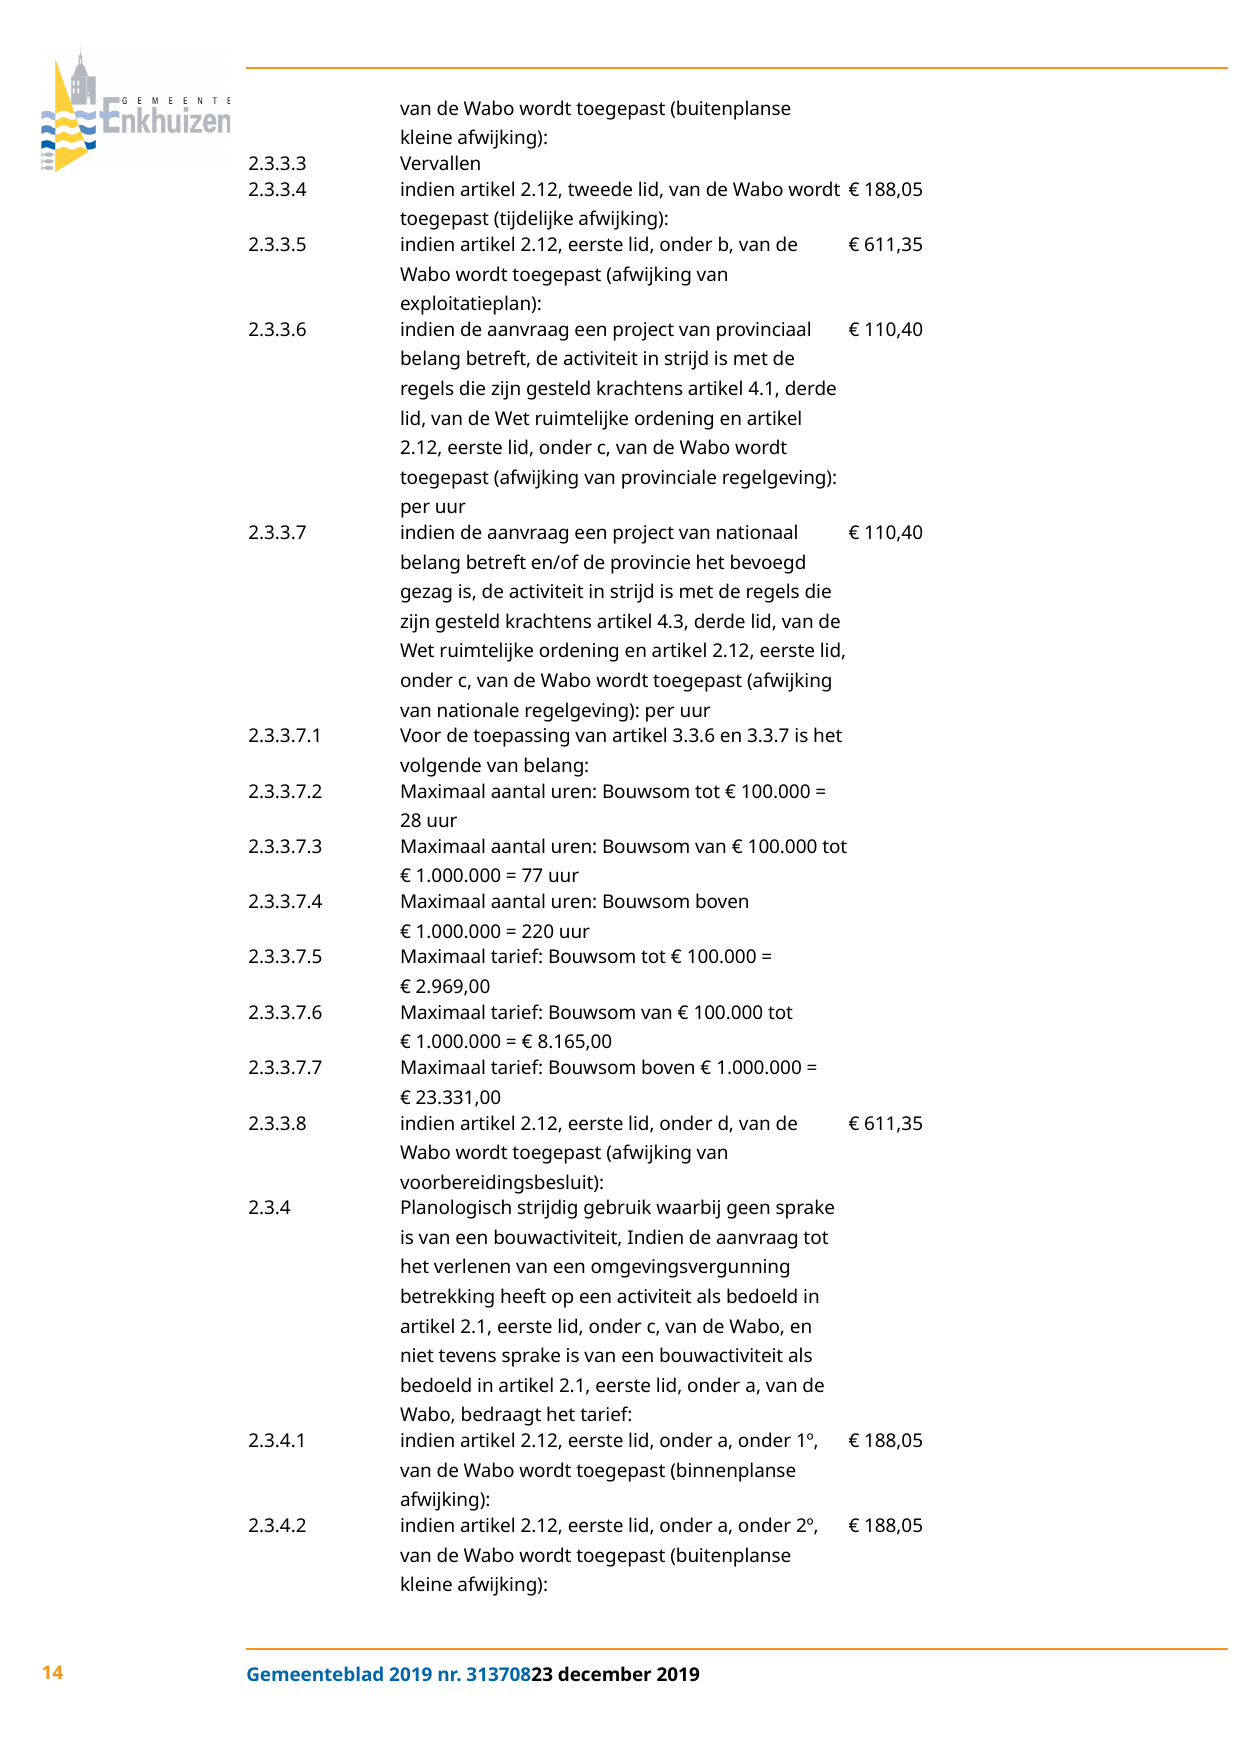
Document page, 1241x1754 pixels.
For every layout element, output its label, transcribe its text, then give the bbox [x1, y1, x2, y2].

table_cell Maximaal aantal uren: Bouwsom van € 100.000 tot € 1.000.000 = 77 uur [400, 833, 848, 888]
table_cell [848, 1054, 1000, 1110]
table_cell [848, 150, 1000, 176]
table_cell 2.3.4.2 [248, 1512, 400, 1597]
table_cell indien artikel 2.12, eerste lid, onder b, van de Wabo wordt toegepast (afwijking van exploitatieplan): [400, 231, 848, 316]
table_cell [848, 944, 1000, 999]
table_cell 2.3.3.7.2 [248, 778, 400, 833]
table_cell [1000, 519, 1152, 722]
picture [41, 47, 231, 172]
table_cell € 110,40 [848, 316, 1000, 519]
table_cell [248, 95, 400, 150]
table_cell [848, 1195, 1000, 1427]
table_cell 2.3.4 [248, 1195, 400, 1427]
table_cell [1000, 1195, 1152, 1427]
table_cell 2.3.3.7.3 [248, 833, 400, 888]
table_cell 2.3.3.3 [248, 150, 400, 176]
table_cell [1000, 778, 1152, 833]
table_cell Maximaal aantal uren: Bouwsom boven € 1.000.000 = 220 uur [400, 889, 848, 944]
table_cell € 188,05 [848, 1512, 1000, 1597]
table_cell indien artikel 2.12, eerste lid, onder a, onder 2º, van de Wabo wordt toegepast (buitenplanse kleine afwijking): [400, 1512, 848, 1597]
table_cell [1000, 150, 1152, 176]
table_cell 2.3.3.4 [248, 176, 400, 231]
table_cell [1000, 833, 1152, 888]
table_cell 2.3.3.7.7 [248, 1054, 400, 1110]
table_cell 2.3.4.1 [248, 1428, 400, 1512]
table_cell indien de aanvraag een project van provinciaal belang betreft, de activiteit in strijd is met de regels die zijn gesteld krachtens artikel 4.1, derde lid, van de Wet ruimtelijke ordening en artikel 2.12, eerste lid, onder c, van de Wabo wordt toegepast (afwijking van provinciale regelgeving): per uur [400, 316, 848, 519]
table_cell van de Wabo wordt toegepast (buitenplanse kleine afwijking): [400, 95, 848, 150]
table_cell [1000, 723, 1152, 778]
table_cell Maximaal tarief: Bouwsom boven € 1.000.000 = € 23.331,00 [400, 1054, 848, 1110]
table_cell € 611,35 [848, 231, 1000, 316]
table_cell € 611,35 [848, 1110, 1000, 1194]
table_cell € 188,05 [848, 176, 1000, 231]
table_cell [848, 999, 1000, 1054]
table_cell [1000, 176, 1152, 231]
table_cell 2.3.3.7.4 [248, 889, 400, 944]
table_cell [848, 723, 1000, 778]
table_cell Maximaal tarief: Bouwsom tot € 100.000 = € 2.969,00 [400, 944, 848, 999]
table_cell [1000, 1110, 1152, 1194]
table_cell [1000, 999, 1152, 1054]
table_cell 2.3.3.7.6 [248, 999, 400, 1054]
table_cell [848, 95, 1000, 150]
table_cell [1000, 1512, 1152, 1597]
table_cell [848, 889, 1000, 944]
table_cell [848, 833, 1000, 888]
table_cell indien artikel 2.12, eerste lid, onder d, van de Wabo wordt toegepast (afwijking van voorbereidingsbesluit): [400, 1110, 848, 1194]
table_cell [848, 778, 1000, 833]
table_cell [1000, 231, 1152, 316]
table_cell Planologisch strijdig gebruik waarbij geen sprake is van een bouwactiviteit, Indien de aanvraag tot het verlenen van een omgevingsvergunning betrekking heeft op een activiteit als bedoeld in artikel 2.1, eerste lid, onder c, van de Wabo, en niet tevens sprake is van een bouwactiviteit als bedoeld in artikel 2.1, eerste lid, onder a, van de Wabo, bedraagt het tarief: [400, 1195, 848, 1427]
table_cell [1000, 1428, 1152, 1512]
table_cell [1000, 95, 1152, 150]
table_cell [1000, 316, 1152, 519]
table_cell 2.3.3.7 [248, 519, 400, 722]
table_cell 2.3.3.8 [248, 1110, 400, 1194]
table_cell [1000, 944, 1152, 999]
table_cell 2.3.3.7.5 [248, 944, 400, 999]
table_cell [1000, 1054, 1152, 1110]
table_cell indien artikel 2.12, tweede lid, van de Wabo wordt toegepast (tijdelijke afwijking): [400, 176, 848, 231]
table_cell 2.3.3.7.1 [248, 723, 400, 778]
table_cell Vervallen [400, 150, 848, 176]
table_cell Voor de toepassing van artikel 3.3.6 en 3.3.7 is het volgende van belang: [400, 723, 848, 778]
table_cell 2.3.3.6 [248, 316, 400, 519]
table_cell indien artikel 2.12, eerste lid, onder a, onder 1º, van de Wabo wordt toegepast (binnenplanse afwijking): [400, 1428, 848, 1512]
table_cell € 188,05 [848, 1428, 1000, 1512]
table_cell indien de aanvraag een project van nationaal belang betreft en/of de provincie het bevoegd gezag is, de activiteit in strijd is met de regels die zijn gesteld krachtens artikel 4.3, derde lid, van de Wet ruimtelijke ordening en artikel 2.12, eerste lid, onder c, van de Wabo wordt toegepast (afwijking van nationale regelgeving): per uur [400, 519, 848, 722]
table_cell [1000, 889, 1152, 944]
table_cell 2.3.3.5 [248, 231, 400, 316]
table_cell Maximaal aantal uren: Bouwsom tot € 100.000 = 28 uur [400, 778, 848, 833]
table_cell € 110,40 [848, 519, 1000, 722]
table_cell Maximaal tarief: Bouwsom van € 100.000 tot € 1.000.000 = € 8.165,00 [400, 999, 848, 1054]
